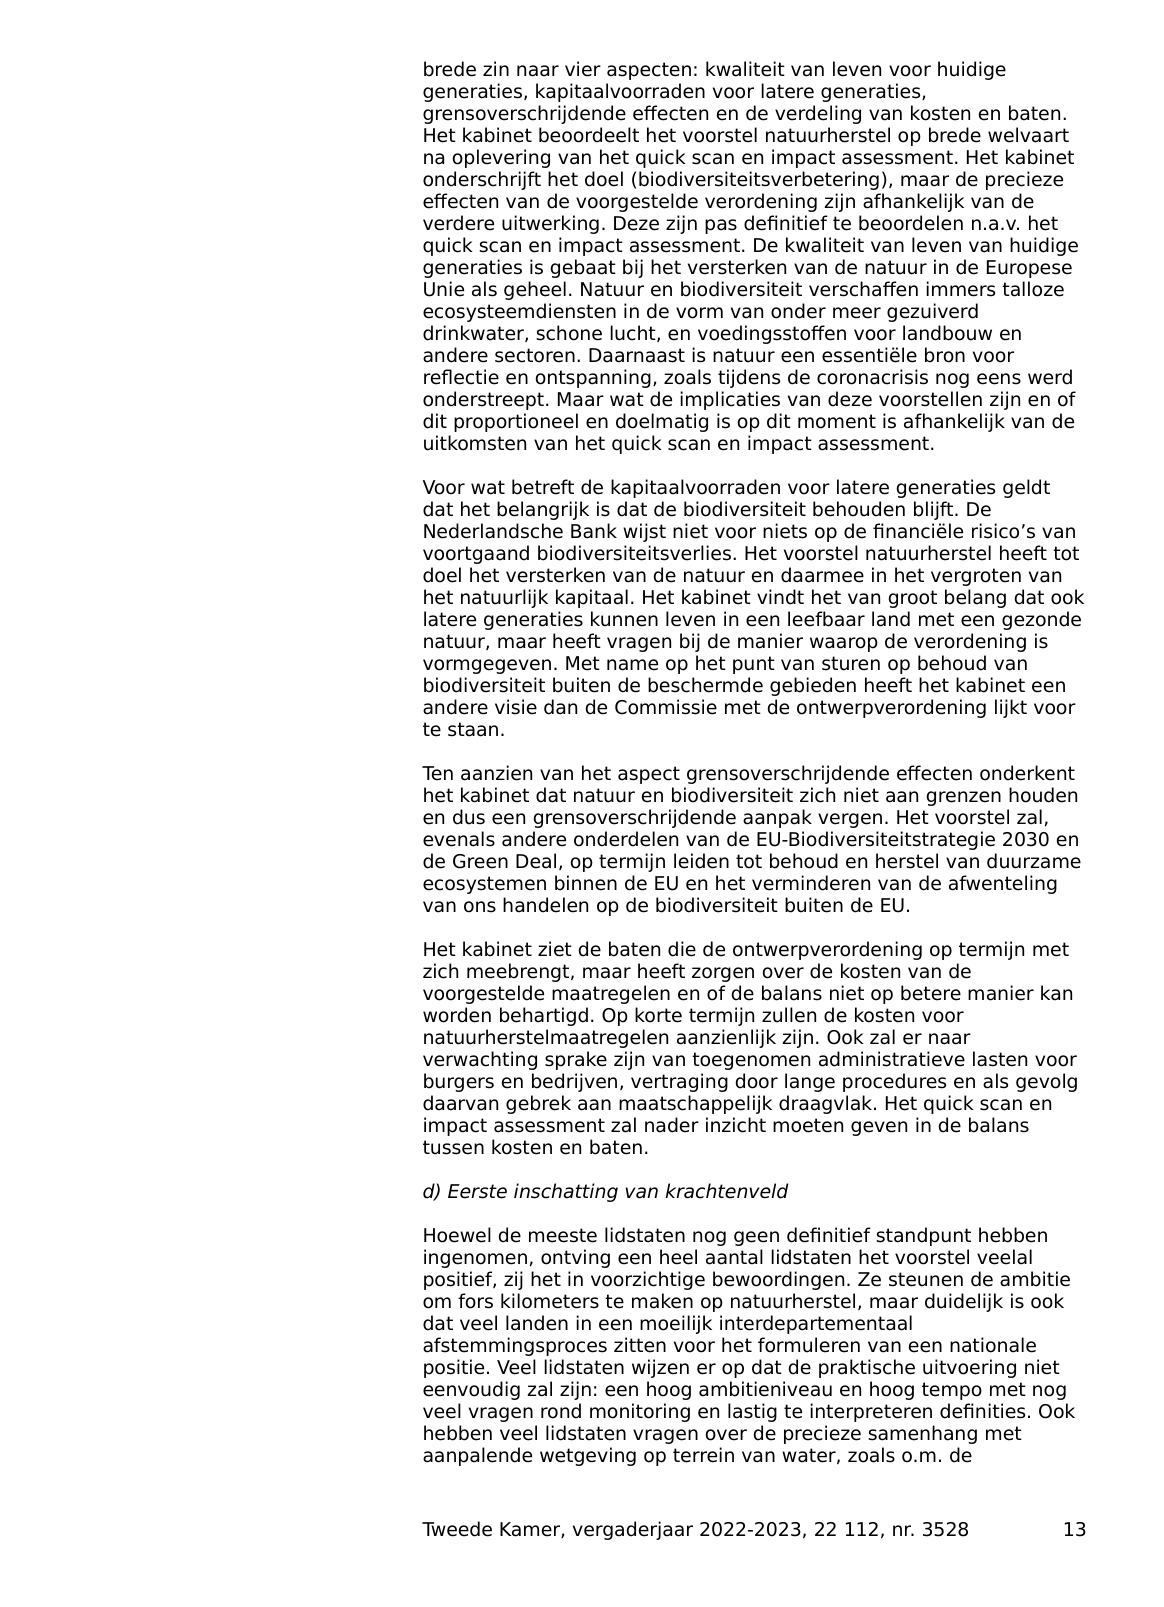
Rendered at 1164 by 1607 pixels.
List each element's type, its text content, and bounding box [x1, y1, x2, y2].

text Voor wat betreft de kapitaalvoorraden voor latere generaties geldt dat het belangrijk is dat de biodiversiteit behouden blijft. De Nederlandsche Bank wijst niet voor niets op de financiële risico’s van voortgaand biodiversiteitsverlies. Het voorstel natuurherstel heeft tot doel het versterken van de natuur en daarmee in het vergroten van het natuurlijk kapitaal. Het kabinet vindt het van groot belang dat ook latere generaties kunnen leven in een leefbaar land met een gezonde natuur, maar heeft vragen bij de manier waarop de verordening is vormgegeven. Met name op het punt van sturen op behoud van biodiversiteit buiten de beschermde gebieden heeft het kabinet een andere visie dan de Commissie met de ontwerpverordening lijkt voor te staan. [422, 477, 1087, 741]
text Hoewel de meeste lidstaten nog geen definitief standpunt hebben ingenomen, ontving een heel aantal lidstaten het voorstel veelal positief, zij het in voorzichtige bewoordingen. Ze steunen de ambitie om fors kilometers te maken op natuurherstel, maar duidelijk is ook dat veel landen in een moeilijk interdepartementaal afstemmingsproces zitten voor het formuleren van een nationale positie. Veel lidstaten wijzen er op dat de praktische uitvoering niet eenvoudig zal zijn: een hoog ambitieniveau en hoog tempo met nog veel vragen rond monitoring en lastig te interpreteren definities. Ook hebben veel lidstaten vragen over de precieze samenhang met aanpalende wetgeving op terrein van water, zoals o.m. de [422, 1225, 1087, 1467]
subtitle d) Eerste inschatting van krachtenveld [422, 1181, 1087, 1203]
text brede zin naar vier aspecten: kwaliteit van leven voor huidige generaties, kapitaalvoorraden voor latere generaties, grensoverschrijdende effecten en de verdeling van kosten en baten. Het kabinet beoordeelt het voorstel natuurherstel op brede welvaart na oplevering van het quick scan en impact assessment. Het kabinet onderschrijft het doel (biodiversiteitsverbetering), maar de precieze effecten van de voorgestelde verordening zijn afhankelijk van de verdere uitwerking. Deze zijn pas definitief te beoordelen n.a.v. het quick scan en impact assessment. De kwaliteit van leven van huidige generaties is gebaat bij het versterken van de natuur in de Europese Unie als geheel. Natuur en biodiversiteit verschaffen immers talloze ecosysteemdiensten in de vorm van onder meer gezuiverd drinkwater, schone lucht, en voedingsstoffen voor landbouw en andere sectoren. Daarnaast is natuur een essentiële bron voor reflectie en ontspanning, zoals tijdens de coronacrisis nog eens werd onderstreept. Maar wat de implicaties van deze voorstellen zijn en of dit proportioneel en doelmatig is op dit moment is afhankelijk van de uitkomsten van het quick scan en impact assessment. [422, 59, 1087, 455]
text Het kabinet ziet de baten die de ontwerpverordening op termijn met zich meebrengt, maar heeft zorgen over de kosten van de voorgestelde maatregelen en of de balans niet op betere manier kan worden behartigd. Op korte termijn zullen de kosten voor natuurherstelmaatregelen aanzienlijk zijn. Ook zal er naar verwachting sprake zijn van toegenomen administratieve lasten voor burgers en bedrijven, vertraging door lange procedures en als gevolg daarvan gebrek aan maatschappelijk draagvlak. Het quick scan en impact assessment zal nader inzicht moeten geven in de balans tussen kosten en baten. [422, 939, 1087, 1159]
text Ten aanzien van het aspect grensoverschrijdende effecten onderkent het kabinet dat natuur en biodiversiteit zich niet aan grenzen houden en dus een grensoverschrijdende aanpak vergen. Het voorstel zal, evenals andere onderdelen van de EU-Biodiversiteitstrategie 2030 en de Green Deal, op termijn leiden tot behoud en herstel van duurzame ecosystemen binnen de EU en het verminderen van de afwenteling van ons handelen op de biodiversiteit buiten de EU. [422, 763, 1087, 917]
